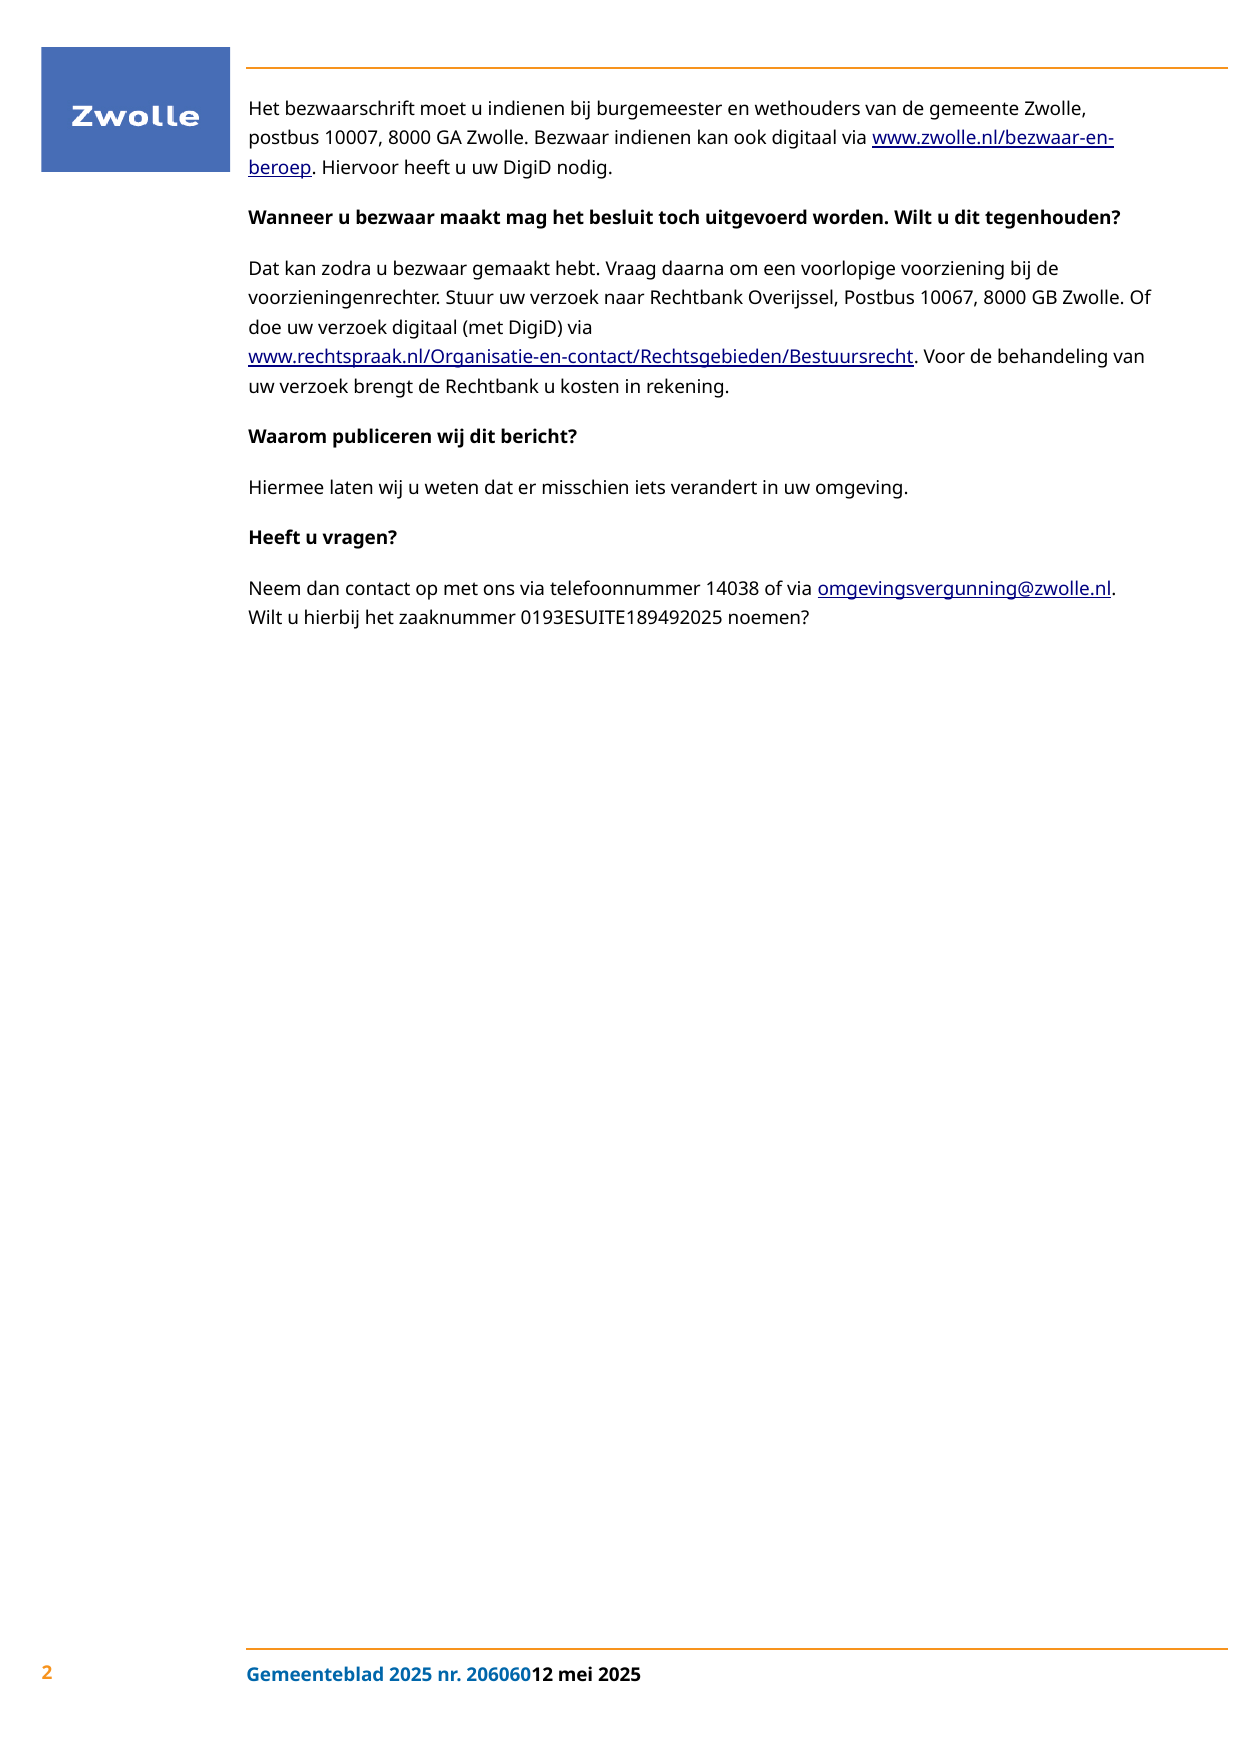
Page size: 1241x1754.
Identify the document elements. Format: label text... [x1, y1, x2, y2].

picture [41, 47, 231, 172]
text Hiermee laten wij u weten dat er misschien iets verandert in uw omgeving. [248, 474, 1152, 500]
text Neem dan contact op met ons via telefoonnummer 14038 of via omgevingsvergunning@zwolle.nl. Wilt u hierbij het zaaknummer 0193ESUITE189492025 noemen? [248, 575, 1152, 630]
text Heeft u vragen? [248, 524, 1152, 550]
text Dat kan zodra u bezwaar gemaakt hebt. Vraag daarna om een voorlopige voorziening bij de voorzieningenrechter. Stuur uw verzoek naar Rechtbank Overijssel, Postbus 10067, 8000 GB Zwolle. Of doe uw verzoek digitaal (met DigiD) via www.rechtspraak.nl/Organisatie-en-contact/Rechtsgebieden/Bestuursrecht. Voor de behandeling van uw verzoek brengt de Rechtbank u kosten in rekening. [248, 255, 1152, 399]
text Het bezwaarschrift moet u indienen bij burgemeester en wethouders van de gemeente Zwolle, postbus 10007, 8000 GA Zwolle. Bezwaar indienen kan ook digitaal via www.zwolle.nl/bezwaar-en-beroep. Hiervoor heeft u uw DigiD nodig. [248, 95, 1152, 180]
text Wanneer u bezwaar maakt mag het besluit toch uitgevoerd worden. Wilt u dit tegenhouden? [248, 204, 1152, 230]
text Waarom publiceren wij dit bericht? [248, 423, 1152, 449]
